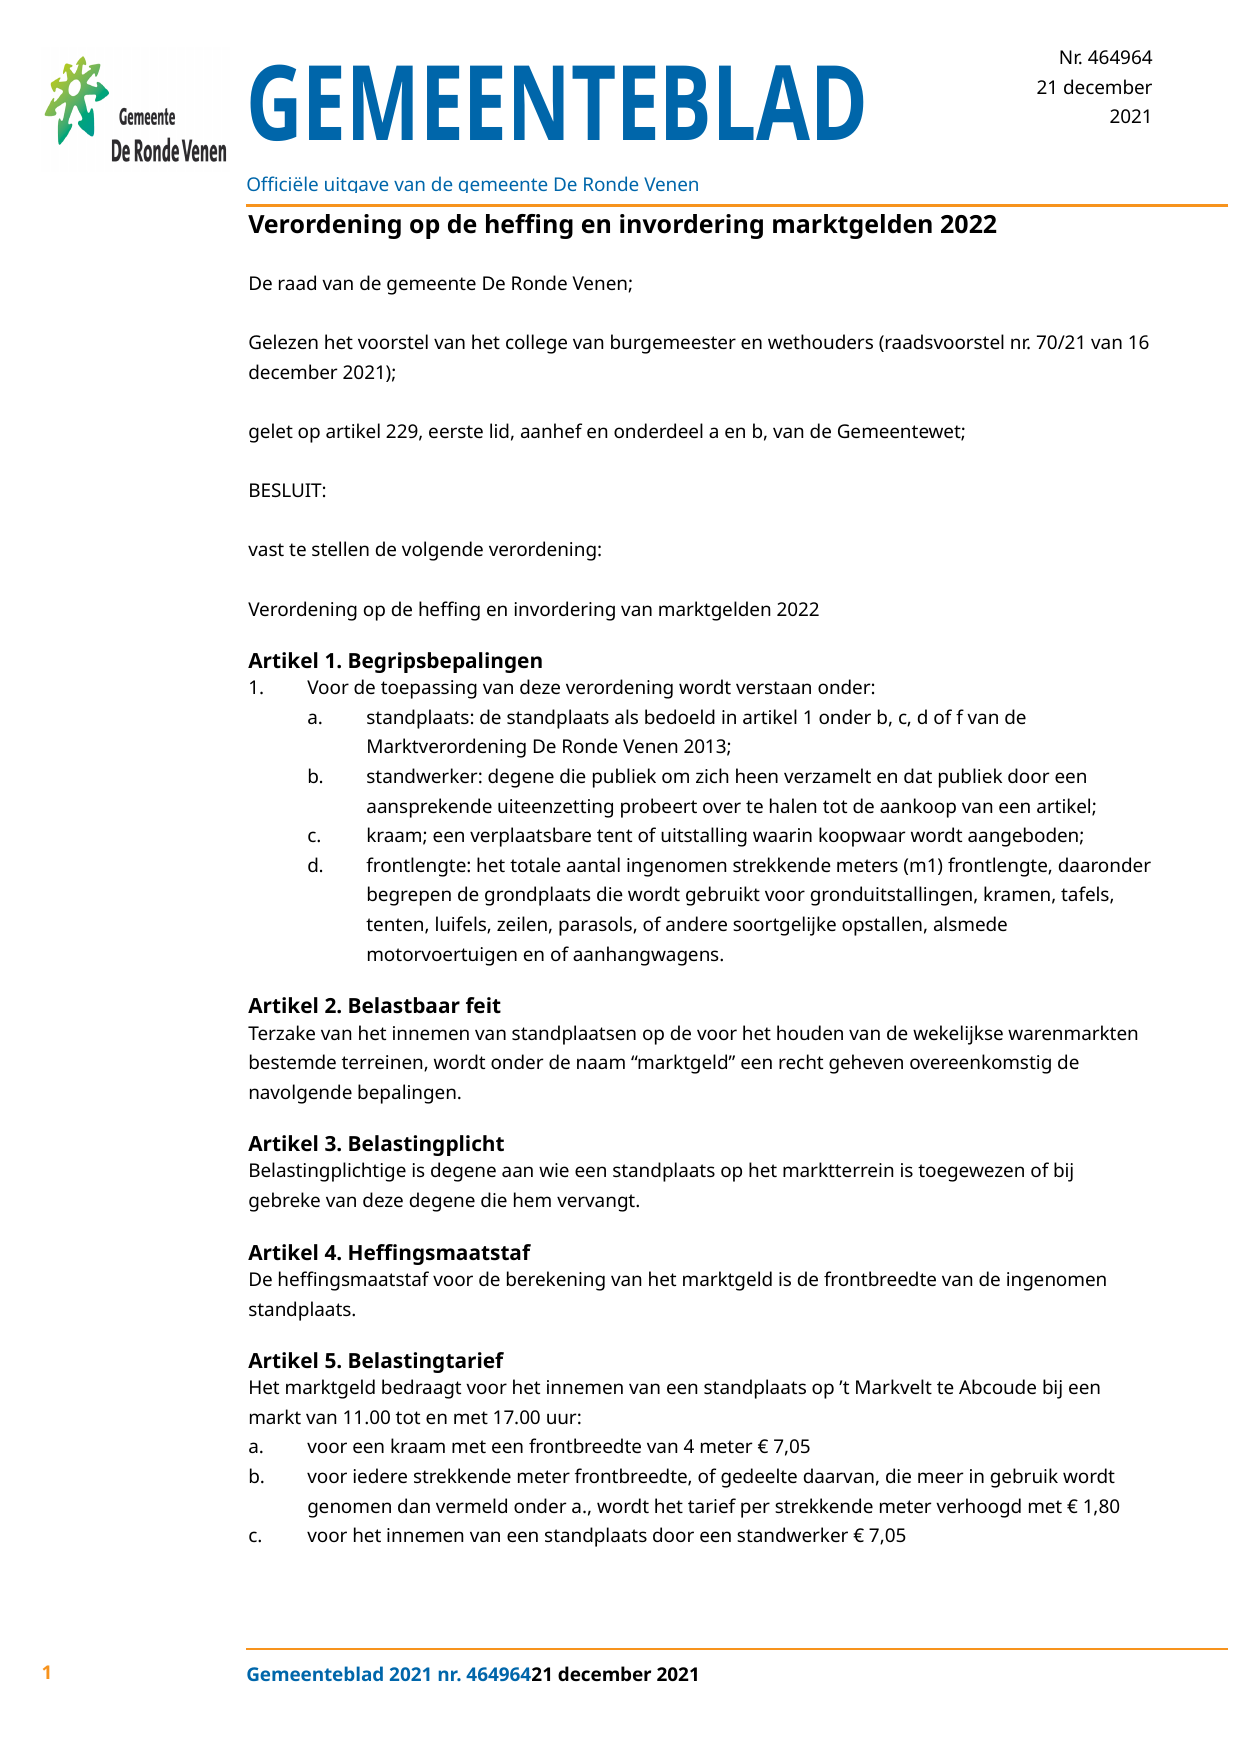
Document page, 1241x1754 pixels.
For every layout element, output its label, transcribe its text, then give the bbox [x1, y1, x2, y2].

list voor een kraam met een frontbreedte van 4 meter € 7,05 [248, 1434, 1152, 1459]
list Voor de toepassing van deze verordening wordt verstaan onder: [248, 674, 1152, 700]
text Gelezen het voorstel van het college van burgemeester en wethouders (raadsvoorstel nr. 70/21 van 16 december 2021); [248, 329, 1152, 385]
text Het marktgeld bedraagt voor het innemen van een standplaats op ’t Markvelt te Abcoude bij een markt van 11.00 tot en met 17.00 uur: [248, 1374, 1152, 1430]
list standplaats: de standplaats als bedoeld in artikel 1 onder b, c, d of f van de Marktverordening De Ronde Venen 2013; [307, 704, 1152, 759]
picture [41, 47, 231, 172]
list voor het innemen van een standplaats door een standwerker € 7,05 [248, 1522, 1152, 1548]
text Verordening op de heffing en invordering marktgelden 2022 [248, 207, 1152, 241]
text Artikel 3. Belastingplicht [248, 1129, 1152, 1158]
list standwerker: degene die publiek om zich heen verzamelt en dat publiek door een aansprekende uiteenzetting probeert over te halen tot de aankoop van een artikel; [307, 763, 1152, 819]
list kraam; een verplaatsbare tent of uitstalling waarin koopwaar wordt aangeboden; [307, 822, 1152, 848]
text vast te stellen de volgende verordening: [248, 537, 1152, 562]
text Artikel 2. Belastbaar feit [248, 991, 1152, 1020]
text Terzake van het innemen van standplaatsen op de voor het houden van de wekelijkse warenmarkten bestemde terreinen, wordt onder de naam “marktgeld” een recht geheven overeenkomstig de navolgende bepalingen. [248, 1020, 1152, 1104]
text De raad van de gemeente De Ronde Venen; [248, 270, 1152, 296]
list frontlengte: het totale aantal ingenomen strekkende meters (m1) frontlengte, daaronder begrepen de grondplaats die wordt gebruikt voor gronduitstallingen, kramen, tafels, tenten, luifels, zeilen, parasols, of andere soortgelijke opstallen, alsmede motorvoertuigen en of aanhangwagens. [307, 852, 1152, 967]
list voor iedere strekkende meter frontbreedte, of gedeelte daarvan, die meer in gebruik wordt genomen dan vermeld onder a., wordt het tarief per strekkende meter verhoogd met € 1,80 [248, 1463, 1152, 1519]
text Artikel 5. Belastingtarief [248, 1346, 1152, 1374]
text Artikel 4. Heffingsmaatstaf [248, 1238, 1152, 1266]
text BESLUIT: [248, 477, 1152, 503]
text Artikel 1. Begripsbepalingen [248, 646, 1152, 674]
text Verordening op de heffing en invordering van marktgelden 2022 [248, 596, 1152, 621]
text gelet op artikel 229, eerste lid, aanhef en onderdeel a en b, van de Gemeentewet; [248, 418, 1152, 444]
text De heffingsmaatstaf voor de berekening van het marktgeld is de frontbreedte van de ingenomen standplaats. [248, 1266, 1152, 1321]
text Belastingplichtige is degene aan wie een standplaats op het marktterrein is toegewezen of bij gebreke van deze degene die hem vervangt. [248, 1158, 1152, 1213]
